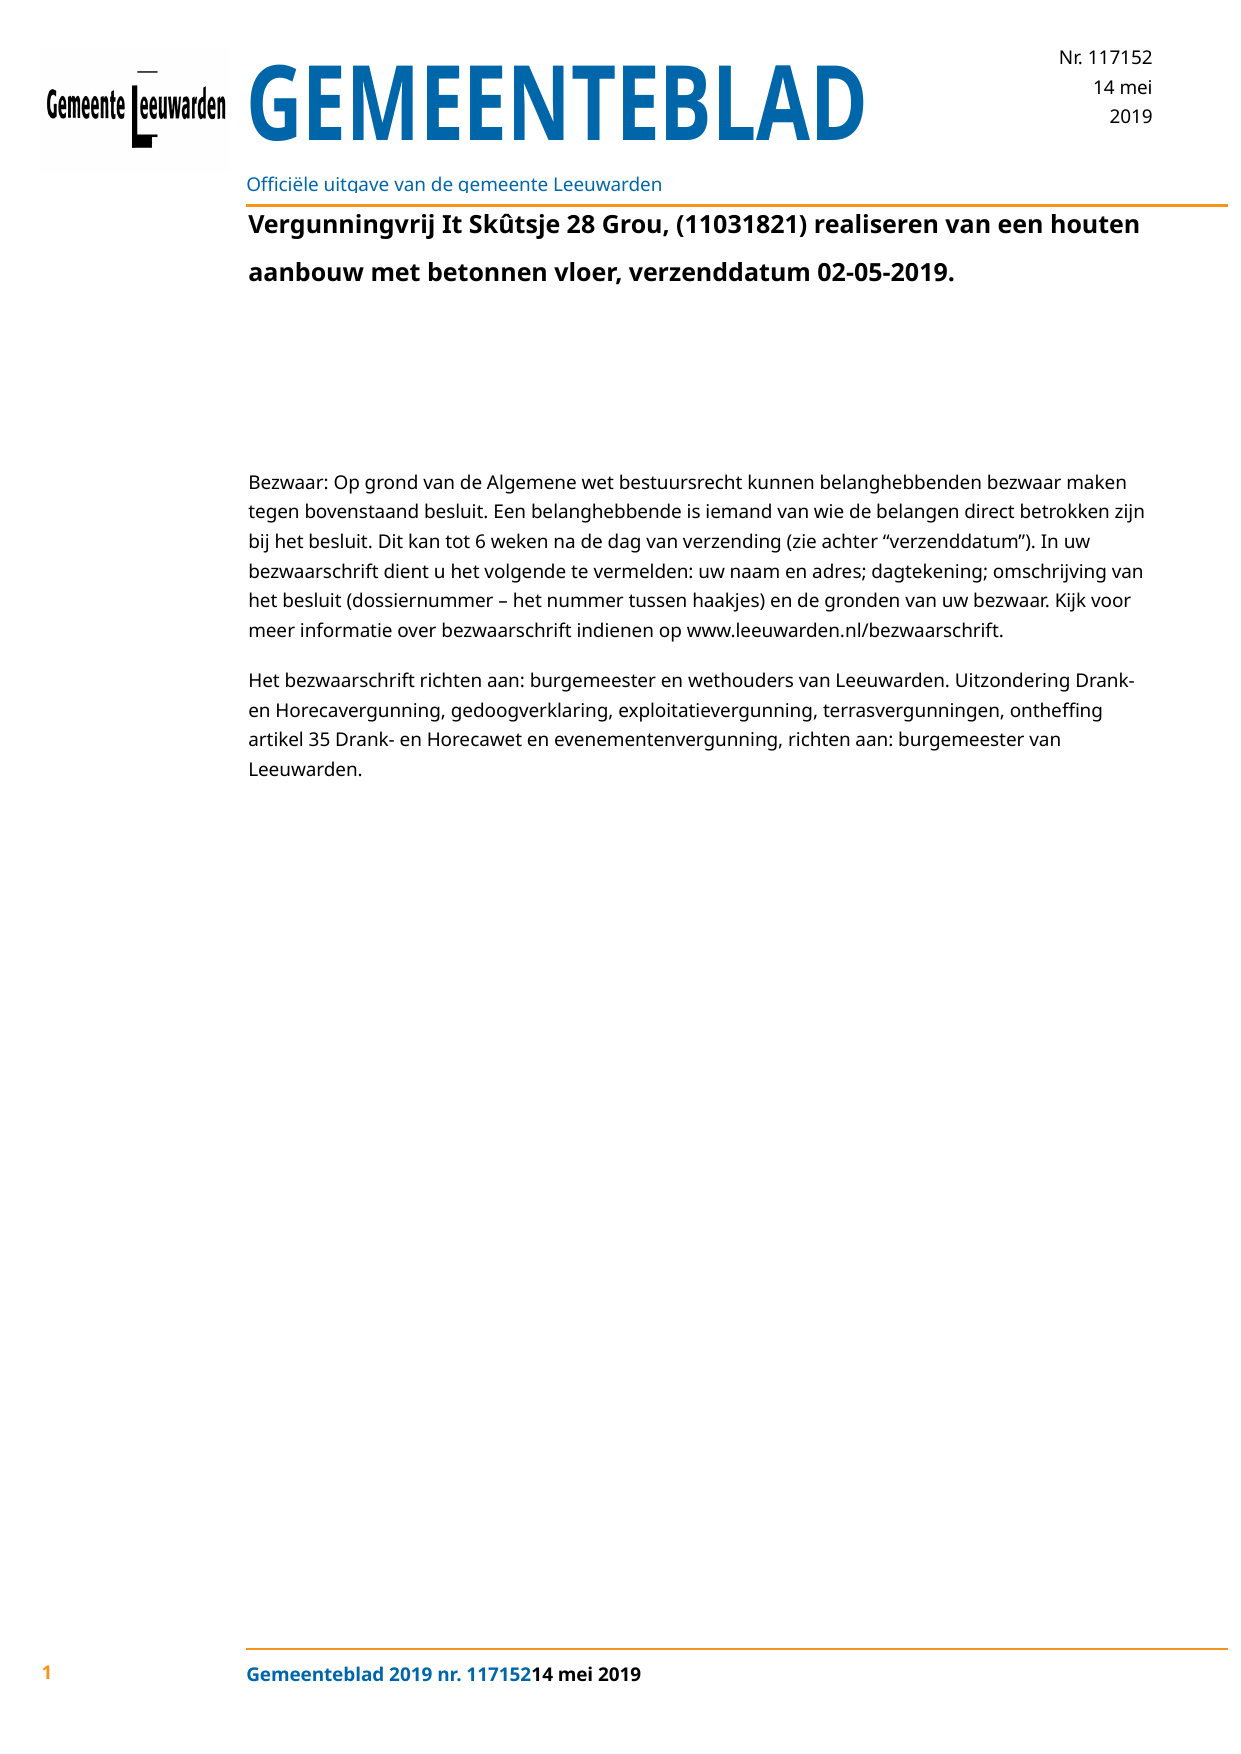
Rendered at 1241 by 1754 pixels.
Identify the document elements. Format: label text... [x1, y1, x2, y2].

text Bezwaar: Op grond van de Algemene wet bestuursrecht kunnen belanghebbenden bezwaar maken tegen bovenstaand besluit. Een belanghebbende is iemand van wie de belangen direct betrokken zijn bij het besluit. Dit kan tot 6 weken na de dag van verzending (zie achter “verzenddatum”). In uw bezwaarschrift dient u het volgende te vermelden: uw naam en adres; dagtekening; omschrijving van het besluit (dossiernummer – het nummer tussen haakjes) en de gronden van uw bezwaar. Kijk voor meer informatie over bezwaarschrift indienen op www.leeuwarden.nl/bezwaarschrift. [248, 469, 1152, 643]
text Vergunningvrij It Skûtsje 28 Grou, (11031821) realiseren van een houten aanbouw met betonnen vloer, verzenddatum 02-05-2019. [248, 207, 1152, 288]
text Het bezwaarschrift richten aan: burgemeester en wethouders van Leeuwarden. Uitzondering Drank- en Horecavergunning, gedoogverklaring, exploitatievergunning, terrasvergunningen, ontheffing artikel 35 Drank- en Horecawet en evenementenvergunning, richten aan: burgemeester van Leeuwarden. [248, 667, 1152, 782]
picture [41, 47, 231, 172]
